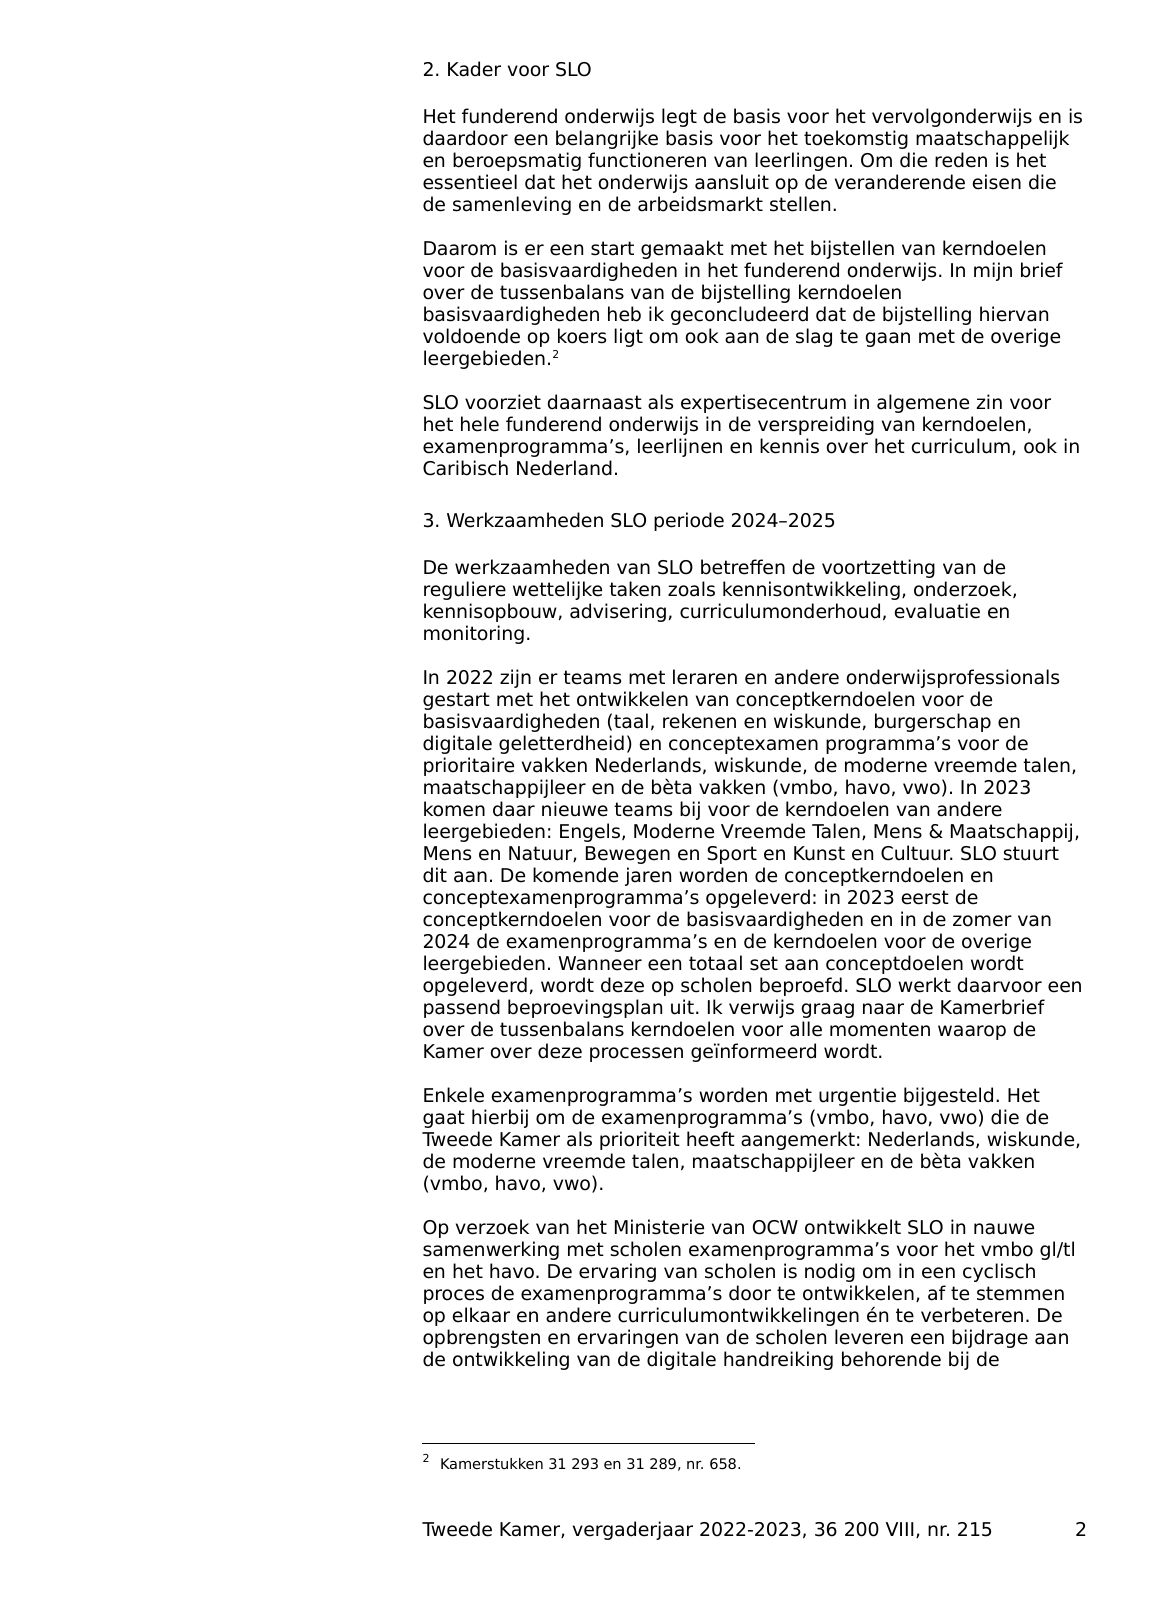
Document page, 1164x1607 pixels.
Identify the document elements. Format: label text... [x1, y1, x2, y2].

text De werkzaamheden van SLO betreffen de voortzetting van de reguliere wettelijke taken zoals kennisontwikkeling, onderzoek, kennisopbouw, advisering, curriculumonderhoud, evaluatie en monitoring. [422, 557, 1087, 645]
text Op verzoek van het Ministerie van OCW ontwikkelt SLO in nauwe samenwerking met scholen examenprogramma’s voor het vmbo gl/tl en het havo. De ervaring van scholen is nodig om in een cyclisch proces de examenprogramma’s door te ontwikkelen, af te stemmen op elkaar en andere curriculumontwikkelingen én te verbeteren. De opbrengsten en ervaringen van de scholen leveren een bijdrage aan de ontwikkeling van de digitale handreiking behorende bij de [422, 1217, 1087, 1371]
text Enkele examenprogramma’s worden met urgentie bijgesteld. Het gaat hierbij om de examenprogramma’s (vmbo, havo, vwo) die de Tweede Kamer als prioriteit heeft aangemerkt: Nederlands, wiskunde, de moderne vreemde talen, maatschappijleer en de bèta vakken (vmbo, havo, vwo). [422, 1085, 1087, 1195]
text Kamerstukken 31 293 en 31 289, nr. 658. [422, 1452, 1087, 1474]
subtitle 3. Werkzaamheden SLO periode 2024–2025 [422, 510, 1087, 532]
text Daarom is er een start gemaakt met het bijstellen van kerndoelen voor de basisvaardigheden in het funderend onderwijs. In mijn brief over de tussenbalans van de bijstelling kerndoelen basisvaardigheden heb ik geconcludeerd dat de bijstelling hiervan voldoende op koers ligt om ook aan de slag te gaan met de overige leergebieden. [422, 238, 1087, 370]
subtitle 2. Kader voor SLO [422, 59, 1087, 81]
text Het funderend onderwijs legt de basis voor het vervolgonderwijs en is daardoor een belangrijke basis voor het toekomstig maatschappelijk en beroepsmatig functioneren van leerlingen. Om die reden is het essentieel dat het onderwijs aansluit op de veranderende eisen die de samenleving en de arbeidsmarkt stellen. [422, 106, 1087, 216]
text In 2022 zijn er teams met leraren en andere onderwijsprofessionals gestart met het ontwikkelen van conceptkerndoelen voor de basisvaardigheden (taal, rekenen en wiskunde, burgerschap en digitale geletterdheid) en conceptexamen programma’s voor de prioritaire vakken Nederlands, wiskunde, de moderne vreemde talen, maatschappijleer en de bèta vakken (vmbo, havo, vwo). In 2023 komen daar nieuwe teams bij voor de kerndoelen van andere leergebieden: Engels, Moderne Vreemde Talen, Mens & Maatschappij, Mens en Natuur, Bewegen en Sport en Kunst en Cultuur. SLO stuurt dit aan. De komende jaren worden de conceptkerndoelen en conceptexamenprogramma’s opgeleverd: in 2023 eerst de conceptkerndoelen voor de basisvaardigheden en in de zomer van 2024 de examenprogramma’s en de kerndoelen voor de overige leergebieden. Wanneer een totaal set aan conceptdoelen wordt opgeleverd, wordt deze op scholen beproefd. SLO werkt daarvoor een passend beproevingsplan uit. Ik verwijs graag naar de Kamerbrief over de tussenbalans kerndoelen voor alle momenten waarop de Kamer over deze processen geïnformeerd wordt. [422, 667, 1087, 1063]
text SLO voorziet daarnaast als expertisecentrum in algemene zin voor het hele funderend onderwijs in de verspreiding van kerndoelen, examenprogramma’s, leerlijnen en kennis over het curriculum, ook in Caribisch Nederland. [422, 392, 1087, 480]
